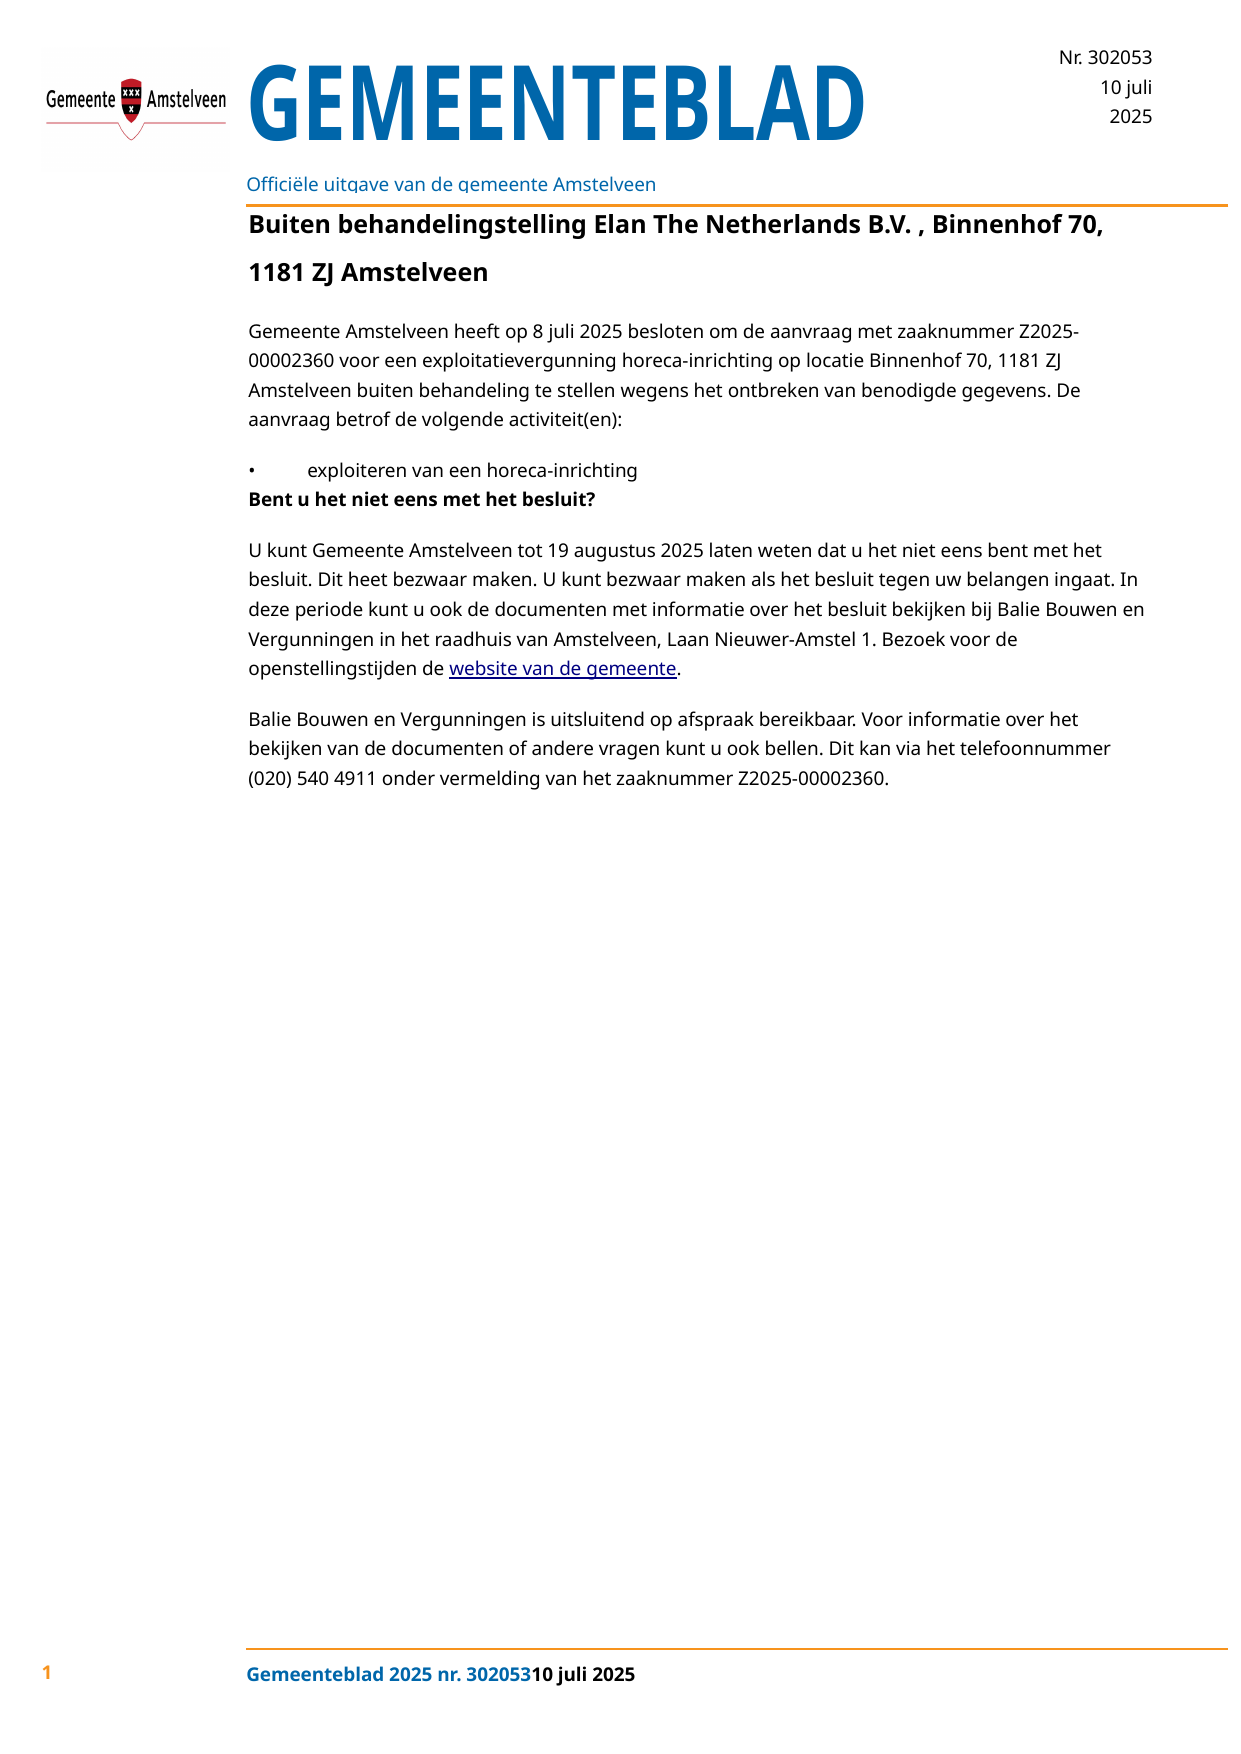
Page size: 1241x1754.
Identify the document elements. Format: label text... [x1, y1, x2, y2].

text Bent u het niet eens met het besluit? [248, 487, 1152, 512]
text Gemeente Amstelveen heeft op 8 juli 2025 besloten om de aanvraag met zaaknummer Z2025-00002360 voor een exploitatievergunning horeca-inrichting op locatie Binnenhof 70, 1181 ZJ Amstelveen buiten behandeling te stellen wegens het ontbreken van benodigde gegevens. De aanvraag betrof de volgende activiteit(en): [248, 318, 1152, 432]
text Balie Bouwen en Vergunningen is uitsluitend op afspraak bereikbaar. Voor informatie over het bekijken van de documenten of andere vragen kunt u ook bellen. Dit kan via het telefoonnummer (020) 540 4911 onder vermelding van het zaaknummer Z2025-00002360. [248, 706, 1152, 791]
list exploiteren van een horeca-inrichting [248, 457, 1152, 483]
text Buiten behandelingstelling Elan The Netherlands B.V. , Binnenhof 70, 1181 ZJ Amstelveen [248, 207, 1152, 288]
text U kunt Gemeente Amstelveen tot 19 augustus 2025 laten weten dat u het niet eens bent met het besluit. Dit heet bezwaar maken. U kunt bezwaar maken als het besluit tegen uw belangen ingaat. In deze periode kunt u ook de documenten met informatie over het besluit bekijken bij Balie Bouwen en Vergunningen in het raadhuis van Amstelveen, Laan Nieuwer-Amstel 1. Bezoek voor de openstellingstijden de website van de gemeente. [248, 537, 1152, 681]
picture [41, 47, 231, 172]
